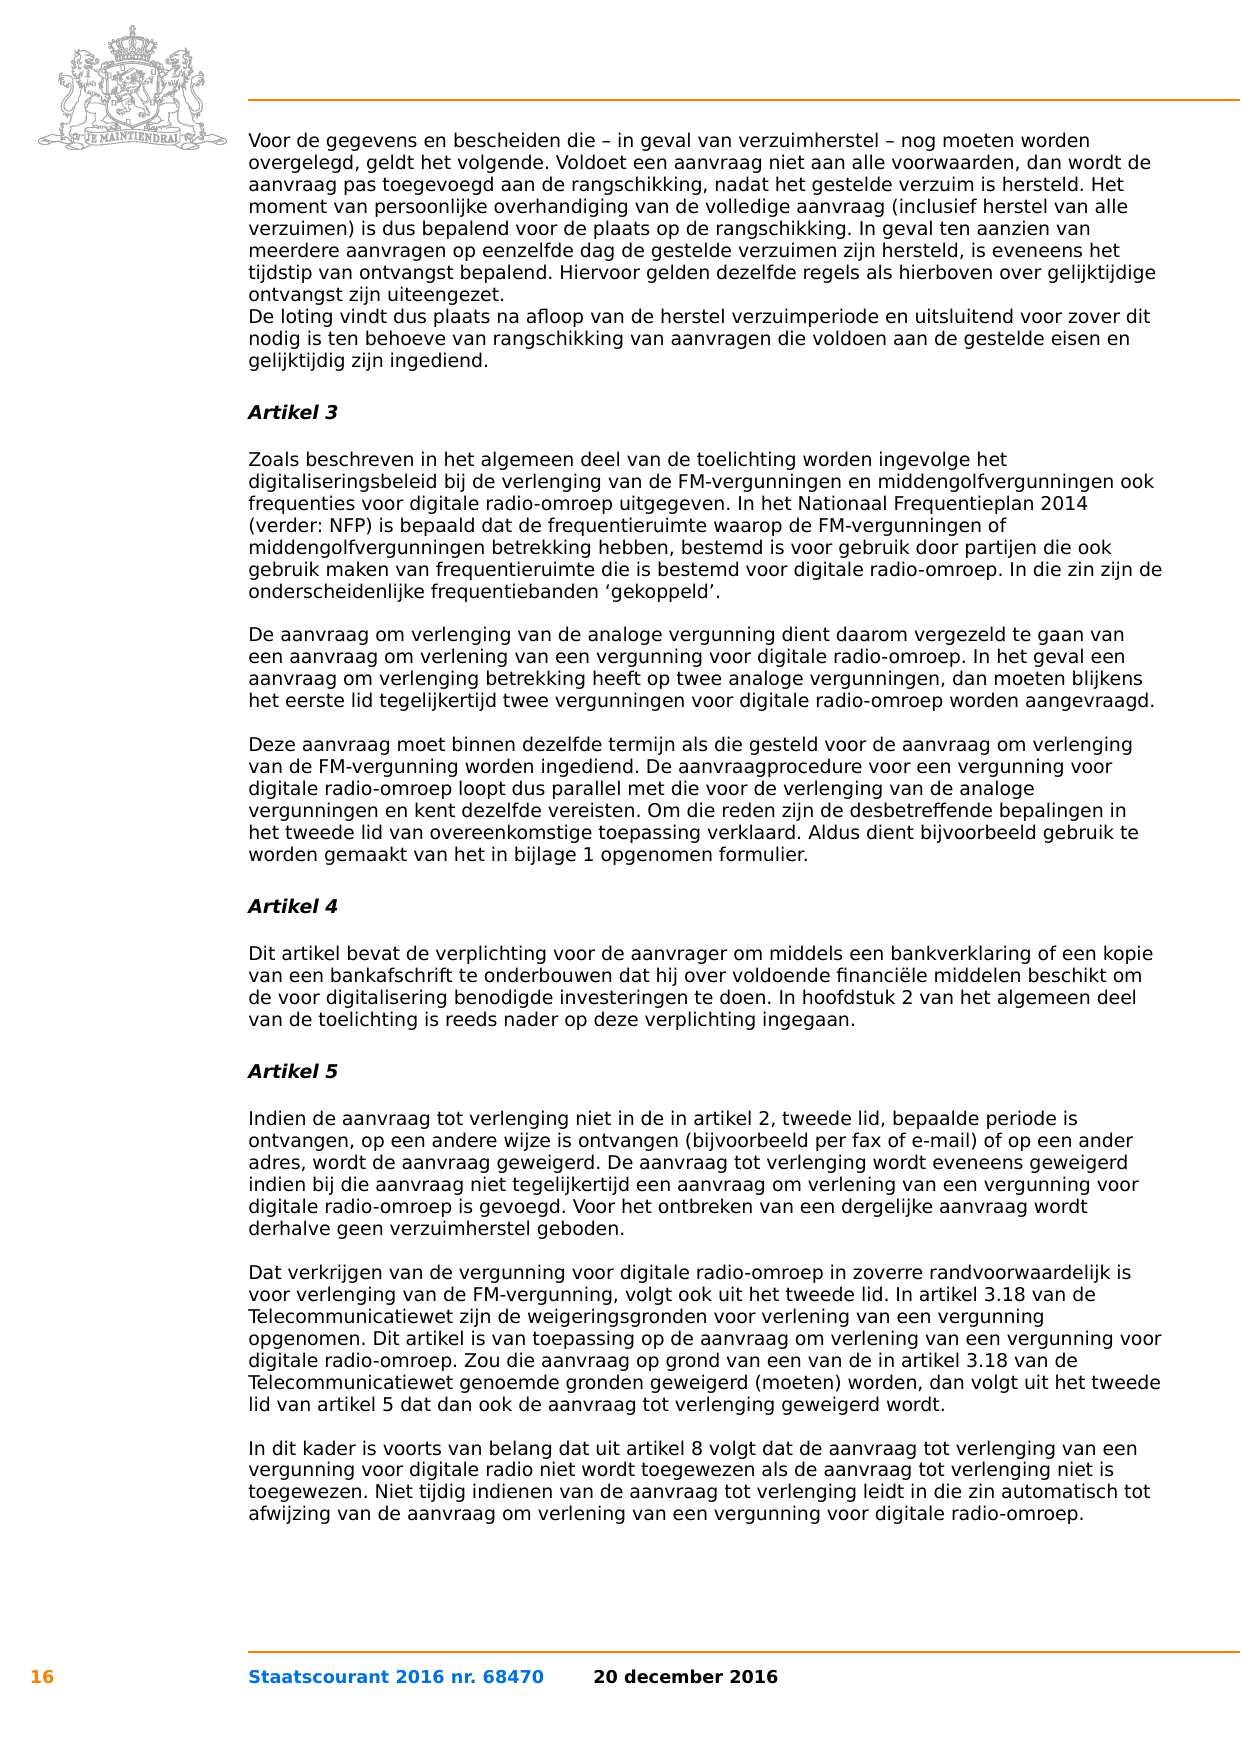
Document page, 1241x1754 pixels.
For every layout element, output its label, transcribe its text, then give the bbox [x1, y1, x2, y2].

text Zoals beschreven in het algemeen deel van de toelichting worden ingevolge het digitaliseringsbeleid bij de verlenging van de FM-vergunningen en middengolfvergunningen ook frequenties voor digitale radio-omroep uitgegeven. In het Nationaal Frequentieplan 2014 (verder: NFP) is bepaald dat de frequentieruimte waarop de FM-vergunningen of middengolfvergunningen betrekking hebben, bestemd is voor gebruik door partijen die ook gebruik maken van frequentieruimte die is bestemd voor digitale radio-omroep. In die zin zijn de onderscheidenlijke frequentiebanden ‘gekoppeld’. [248, 449, 1163, 602]
text De aanvraag om verlenging van de analoge vergunning dient daarom vergezeld te gaan van een aanvraag om verlening van een vergunning voor digitale radio-omroep. In het geval een aanvraag om verlenging betrekking heeft op twee analoge vergunningen, dan moeten blijkens het eerste lid tegelijkertijd twee vergunningen voor digitale radio-omroep worden aangevraagd. [248, 624, 1163, 712]
subtitle Artikel 3 [248, 402, 1163, 424]
text In dit kader is voorts van belang dat uit artikel 8 volgt dat de aanvraag tot verlenging van een vergunning voor digitale radio niet wordt toegewezen als de aanvraag tot verlenging niet is toegewezen. Niet tijdig indienen van de aanvraag tot verlenging leidt in die zin automatisch tot afwijzing van de aanvraag om verlening van een vergunning voor digitale radio-omroep. [248, 1437, 1163, 1525]
text Indien de aanvraag tot verlenging niet in de in artikel 2, tweede lid, bepaalde periode is ontvangen, op een andere wijze is ontvangen (bijvoorbeeld per fax of e-mail) of op een ander adres, wordt de aanvraag geweigerd. De aanvraag tot verlenging wordt eveneens geweigerd indien bij die aanvraag niet tegelijkertijd een aanvraag om verlening van een vergunning voor digitale radio-omroep is gevoegd. Voor het ontbreken van een dergelijke aanvraag wordt derhalve geen verzuimherstel geboden. [248, 1108, 1163, 1240]
text Dit artikel bevat de verplichting voor de aanvrager om middels een bankverklaring of een kopie van een bankafschrift te onderbouwen dat hij over voldoende financiële middelen beschikt om de voor digitalisering benodigde investeringen te doen. In hoofdstuk 2 van het algemeen deel van de toelichting is reeds nader op deze verplichting ingegaan. [248, 943, 1163, 1031]
subtitle Artikel 5 [248, 1061, 1163, 1083]
text Deze aanvraag moet binnen dezelfde termijn als die gesteld voor de aanvraag om verlenging van de FM-vergunning worden ingediend. De aanvraagprocedure voor een vergunning voor digitale radio-omroep loopt dus parallel met die voor de verlenging van de analoge vergunningen en kent dezelfde vereisten. Om die reden zijn de desbetreffende bepalingen in het tweede lid van overeenkomstige toepassing verklaard. Aldus dient bijvoorbeeld gebruik te worden gemaakt van het in bijlage 1 opgenomen formulier. [248, 734, 1163, 866]
picture [38, 25, 227, 150]
text De loting vindt dus plaats na afloop van de herstel verzuimperiode en uitsluitend voor zover dit nodig is ten behoeve van rangschikking van aanvragen die voldoen aan de gestelde eisen en gelijktijdig zijn ingediend. [248, 306, 1163, 372]
text Dat verkrijgen van de vergunning voor digitale radio-omroep in zoverre randvoorwaardelijk is voor verlenging van de FM-vergunning, volgt ook uit het tweede lid. In artikel 3.18 van de Telecommunicatiewet zijn de weigeringsgronden voor verlening van een vergunning opgenomen. Dit artikel is van toepassing op de aanvraag om verlening van een vergunning voor digitale radio-omroep. Zou die aanvraag op grond van een van de in artikel 3.18 van de Telecommunicatiewet genoemde gronden geweigerd (moeten) worden, dan volgt uit het tweede lid van artikel 5 dat dan ook de aanvraag tot verlenging geweigerd wordt. [248, 1262, 1163, 1416]
text Voor de gegevens en bescheiden die – in geval van verzuimherstel – nog moeten worden overgelegd, geldt het volgende. Voldoet een aanvraag niet aan alle voorwaarden, dan wordt de aanvraag pas toegevoegd aan de rangschikking, nadat het gestelde verzuim is hersteld. Het moment van persoonlijke overhandiging van de volledige aanvraag (inclusief herstel van alle verzuimen) is dus bepalend voor de plaats op de rangschikking. In geval ten aanzien van meerdere aanvragen op eenzelfde dag de gestelde verzuimen zijn hersteld, is eveneens het tijdstip van ontvangst bepalend. Hiervoor gelden dezelfde regels als hierboven over gelijktijdige ontvangst zijn uiteengezet. [248, 130, 1163, 306]
subtitle Artikel 4 [248, 896, 1163, 918]
